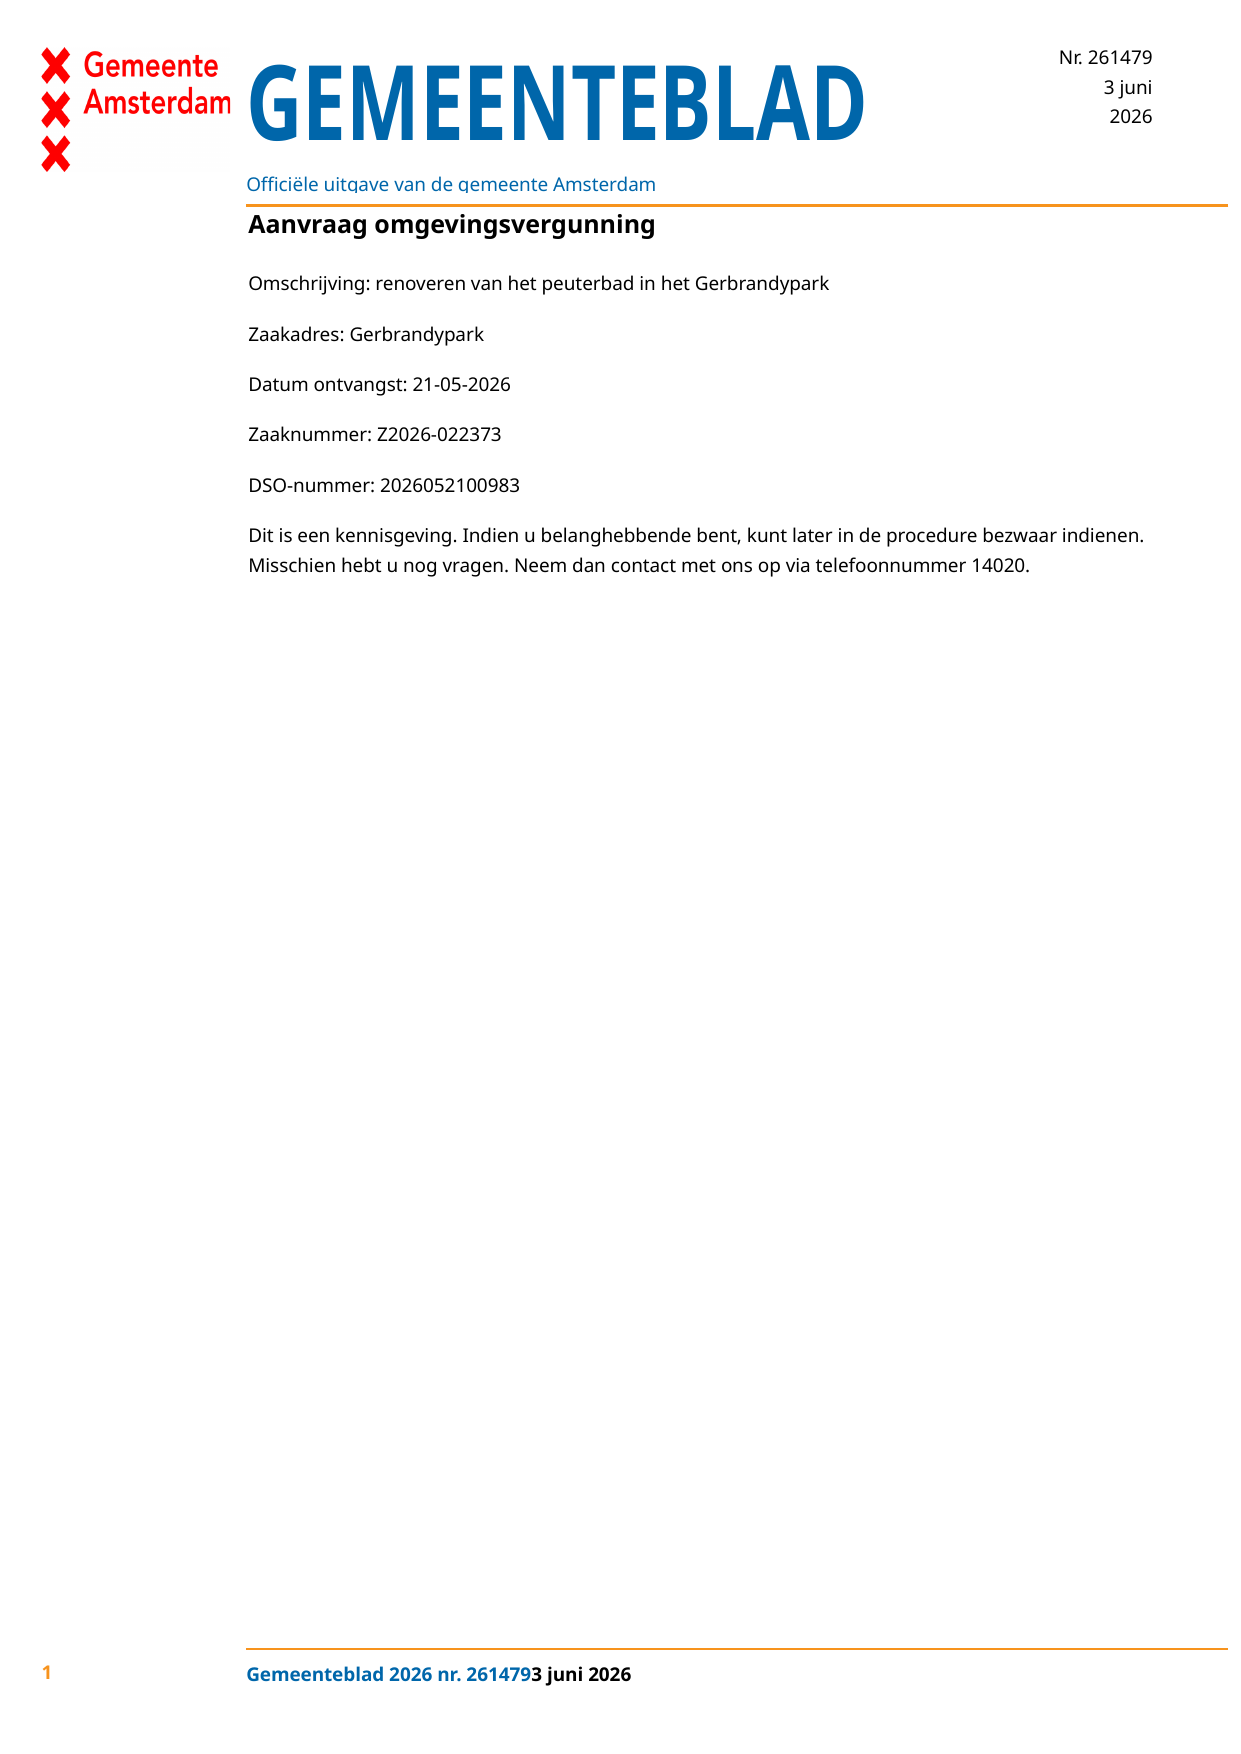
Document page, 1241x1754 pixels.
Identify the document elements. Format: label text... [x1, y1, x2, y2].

picture [41, 47, 231, 172]
text Aanvraag omgevingsvergunning [248, 207, 1152, 241]
text Datum ontvangst: 21-05-2026 [248, 371, 1152, 397]
text Omschrijving: renoveren van het peuterbad in het Gerbrandypark [248, 270, 1152, 296]
text Dit is een kennisgeving. Indien u belanghebbende bent, kunt later in de procedure bezwaar indienen. Misschien hebt u nog vragen. Neem dan contact met ons op via telefoonnummer 14020. [248, 522, 1152, 578]
text Zaakadres: Gerbrandypark [248, 321, 1152, 346]
text Zaaknummer: Z2026-022373 [248, 422, 1152, 447]
text DSO-nummer: 2026052100983 [248, 472, 1152, 498]
